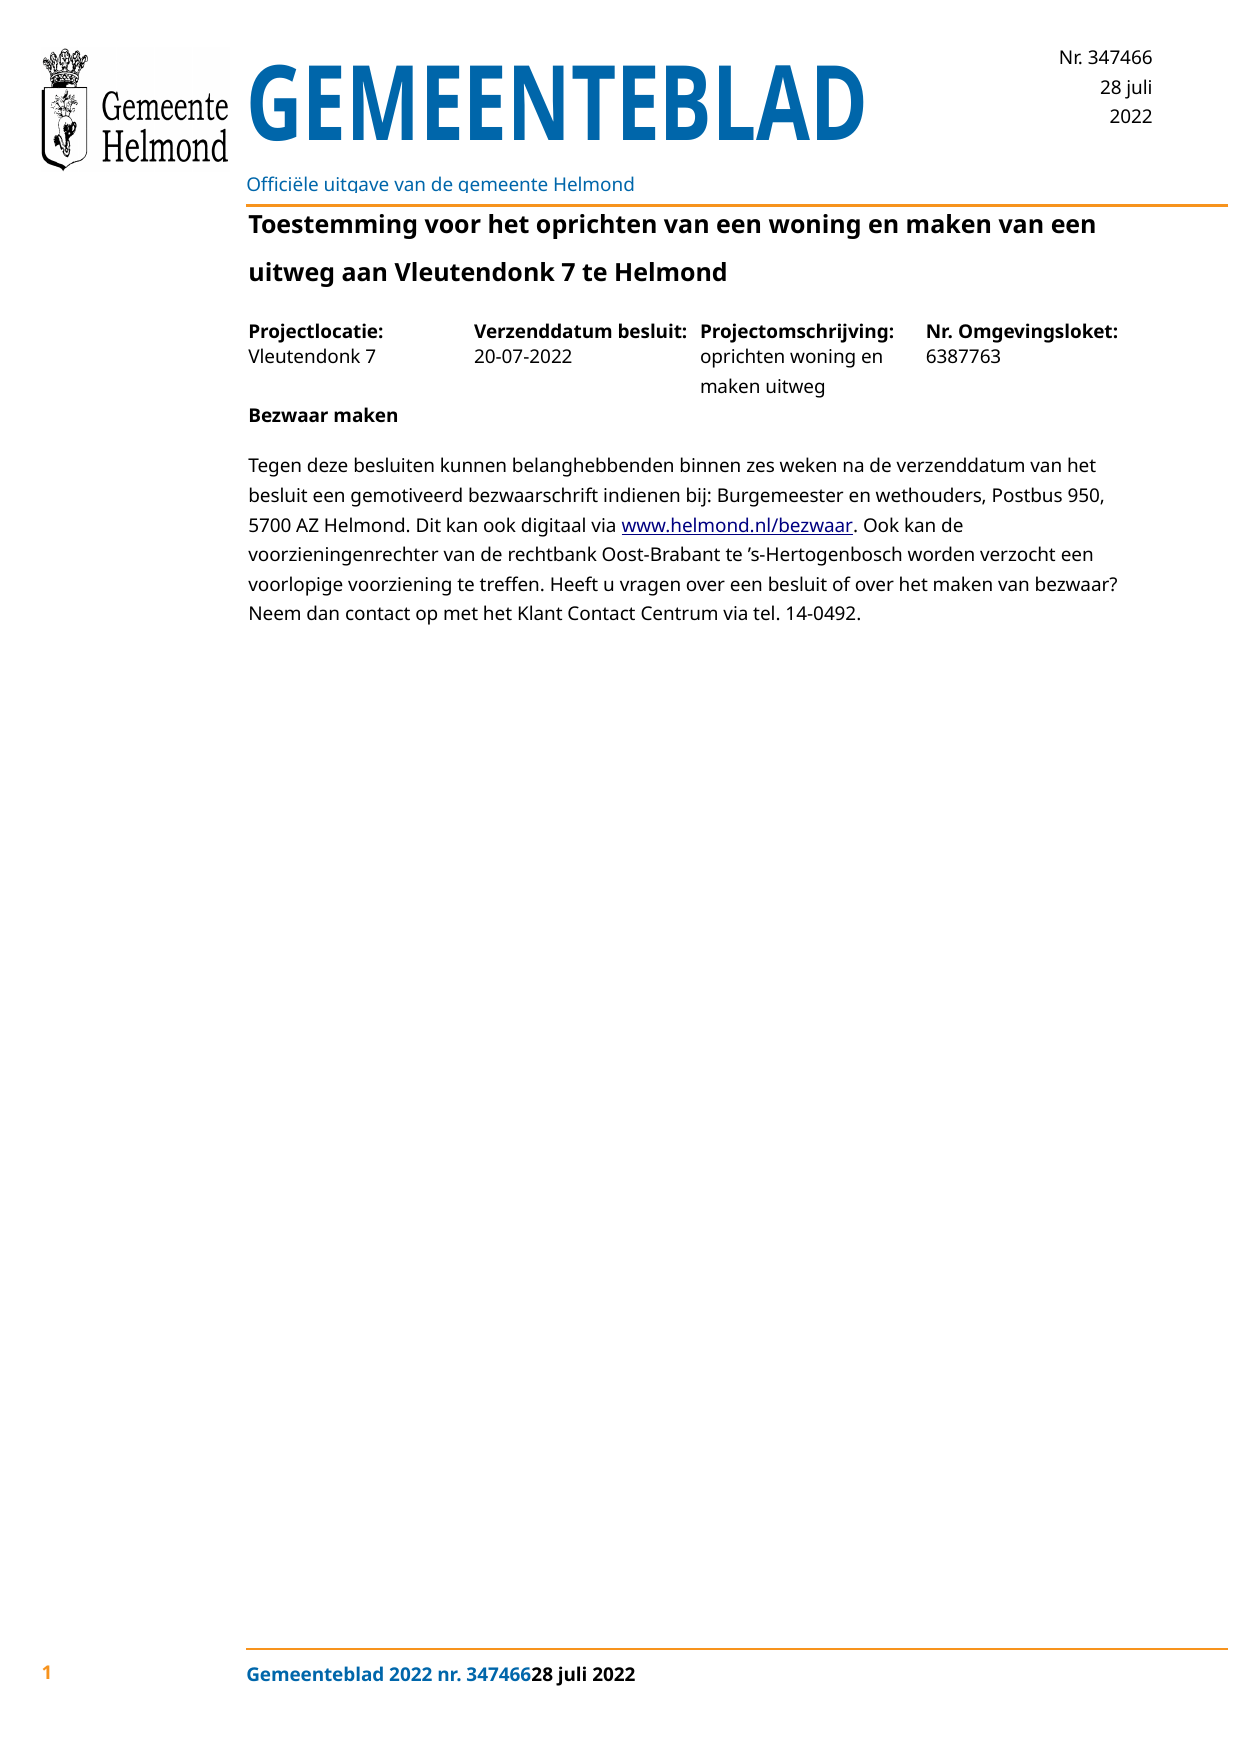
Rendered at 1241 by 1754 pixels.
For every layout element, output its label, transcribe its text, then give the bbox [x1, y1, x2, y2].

table_cell 6387763 [926, 344, 1152, 399]
text Bezwaar maken [248, 402, 1152, 428]
table_cell 20-07-2022 [474, 344, 700, 399]
table_header Nr. Omgevingsloket: [926, 318, 1152, 344]
picture [41, 47, 231, 172]
text Tegen deze besluiten kunnen belanghebbenden binnen zes weken na de verzenddatum van het besluit een gemotiveerd bezwaarschrift indienen bij: Burgemeester en wethouders, Postbus 950, 5700 AZ Helmond. Dit kan ook digitaal via www.helmond.nl/bezwaar. Ook kan de voorzieningenrechter van de rechtbank Oost-Brabant te ’s-Hertogenbosch worden verzocht een voorlopige voorziening te treffen. Heeft u vragen over een besluit of over het maken van bezwaar? Neem dan contact op met het Klant Contact Centrum via tel. 14-0492. [248, 453, 1152, 626]
text Toestemming voor het oprichten van een woning en maken van een uitweg aan Vleutendonk 7 te Helmond [248, 207, 1152, 288]
table_cell Vleutendonk 7 [248, 344, 474, 399]
table_cell oprichten woning en maken uitweg [700, 344, 926, 399]
table_header Projectlocatie: [248, 318, 474, 344]
table_header Verzenddatum besluit: [474, 318, 700, 344]
table_header Projectomschrijving: [700, 318, 926, 344]
